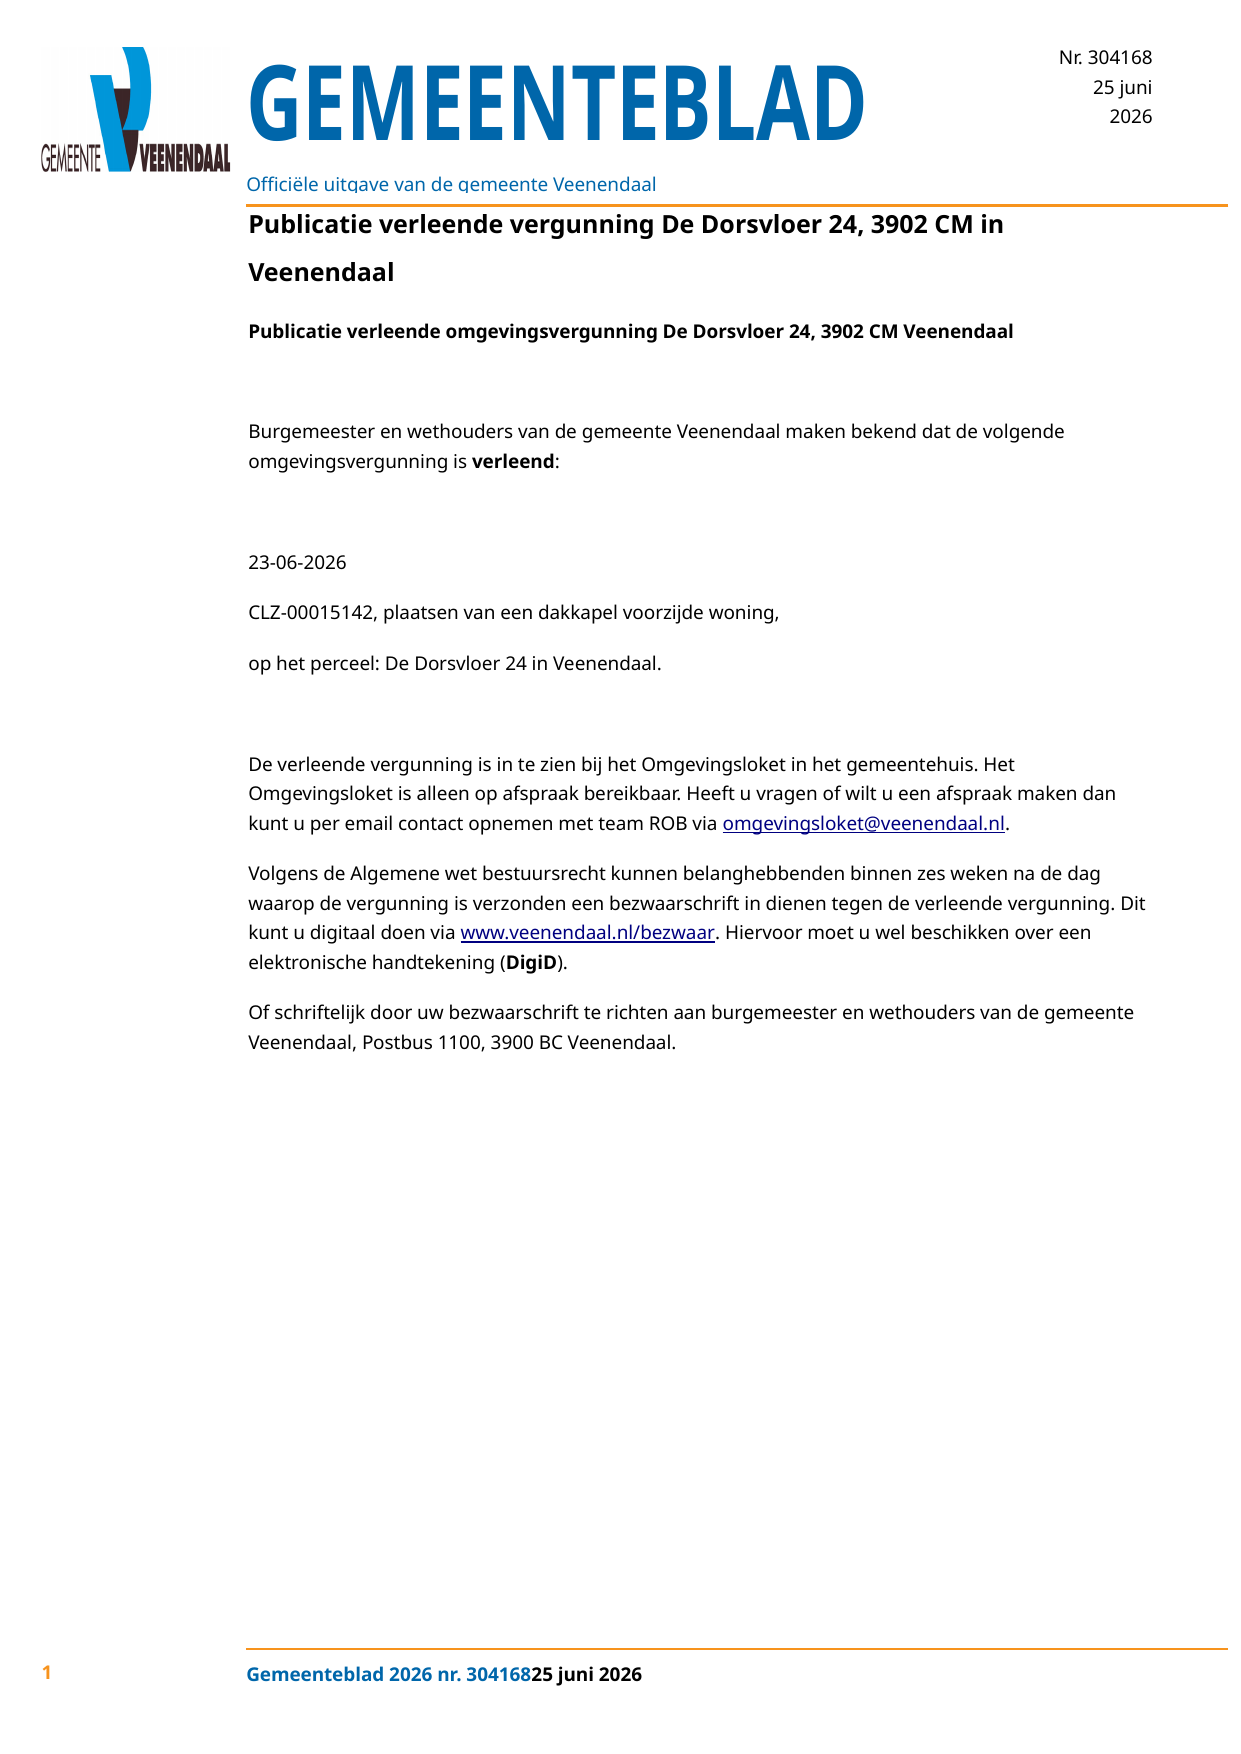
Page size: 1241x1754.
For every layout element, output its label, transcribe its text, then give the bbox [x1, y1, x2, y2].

text Publicatie verleende omgevingsvergunning De Dorsvloer 24, 3902 CM Veenendaal [248, 318, 1152, 344]
text Publicatie verleende vergunning De Dorsvloer 24, 3902 CM in Veenendaal [248, 207, 1152, 288]
text De verleende vergunning is in te zien bij het Omgevingsloket in het gemeentehuis. Het Omgevingsloket is alleen op afspraak bereikbaar. Heeft u vragen of wilt u een afspraak maken dan kunt u per email contact opnemen met team ROB via omgevingsloket@veenendaal.nl. [248, 751, 1152, 836]
picture [123, 47, 231, 172]
text Of schriftelijk door uw bezwaarschrift te richten aan burgemeester en wethouders van de gemeente Veenendaal, Postbus 1100, 3900 BC Veenendaal. [248, 999, 1152, 1055]
text op het perceel: De Dorsvloer 24 in Veenendaal. [248, 650, 1152, 676]
text Volgens de Algemene wet bestuursrecht kunnen belanghebbenden binnen zes weken na de dag waarop de vergunning is verzonden een bezwaarschrift in dienen tegen de verleende vergunning. Dit kunt u digitaal doen via www.veenendaal.nl/bezwaar. Hiervoor moet u wel beschikken over een elektronische handtekening (DigiD). [248, 860, 1152, 975]
text Burgemeester en wethouders van de gemeente Veenendaal maken bekend dat de volgende omgevingsvergunning is verleend: [248, 419, 1152, 474]
picture [41, 47, 130, 172]
text CLZ-00015142, plaatsen van een dakkapel voorzijde woning, [248, 599, 1152, 625]
text 23-06-2026 [248, 549, 1152, 575]
